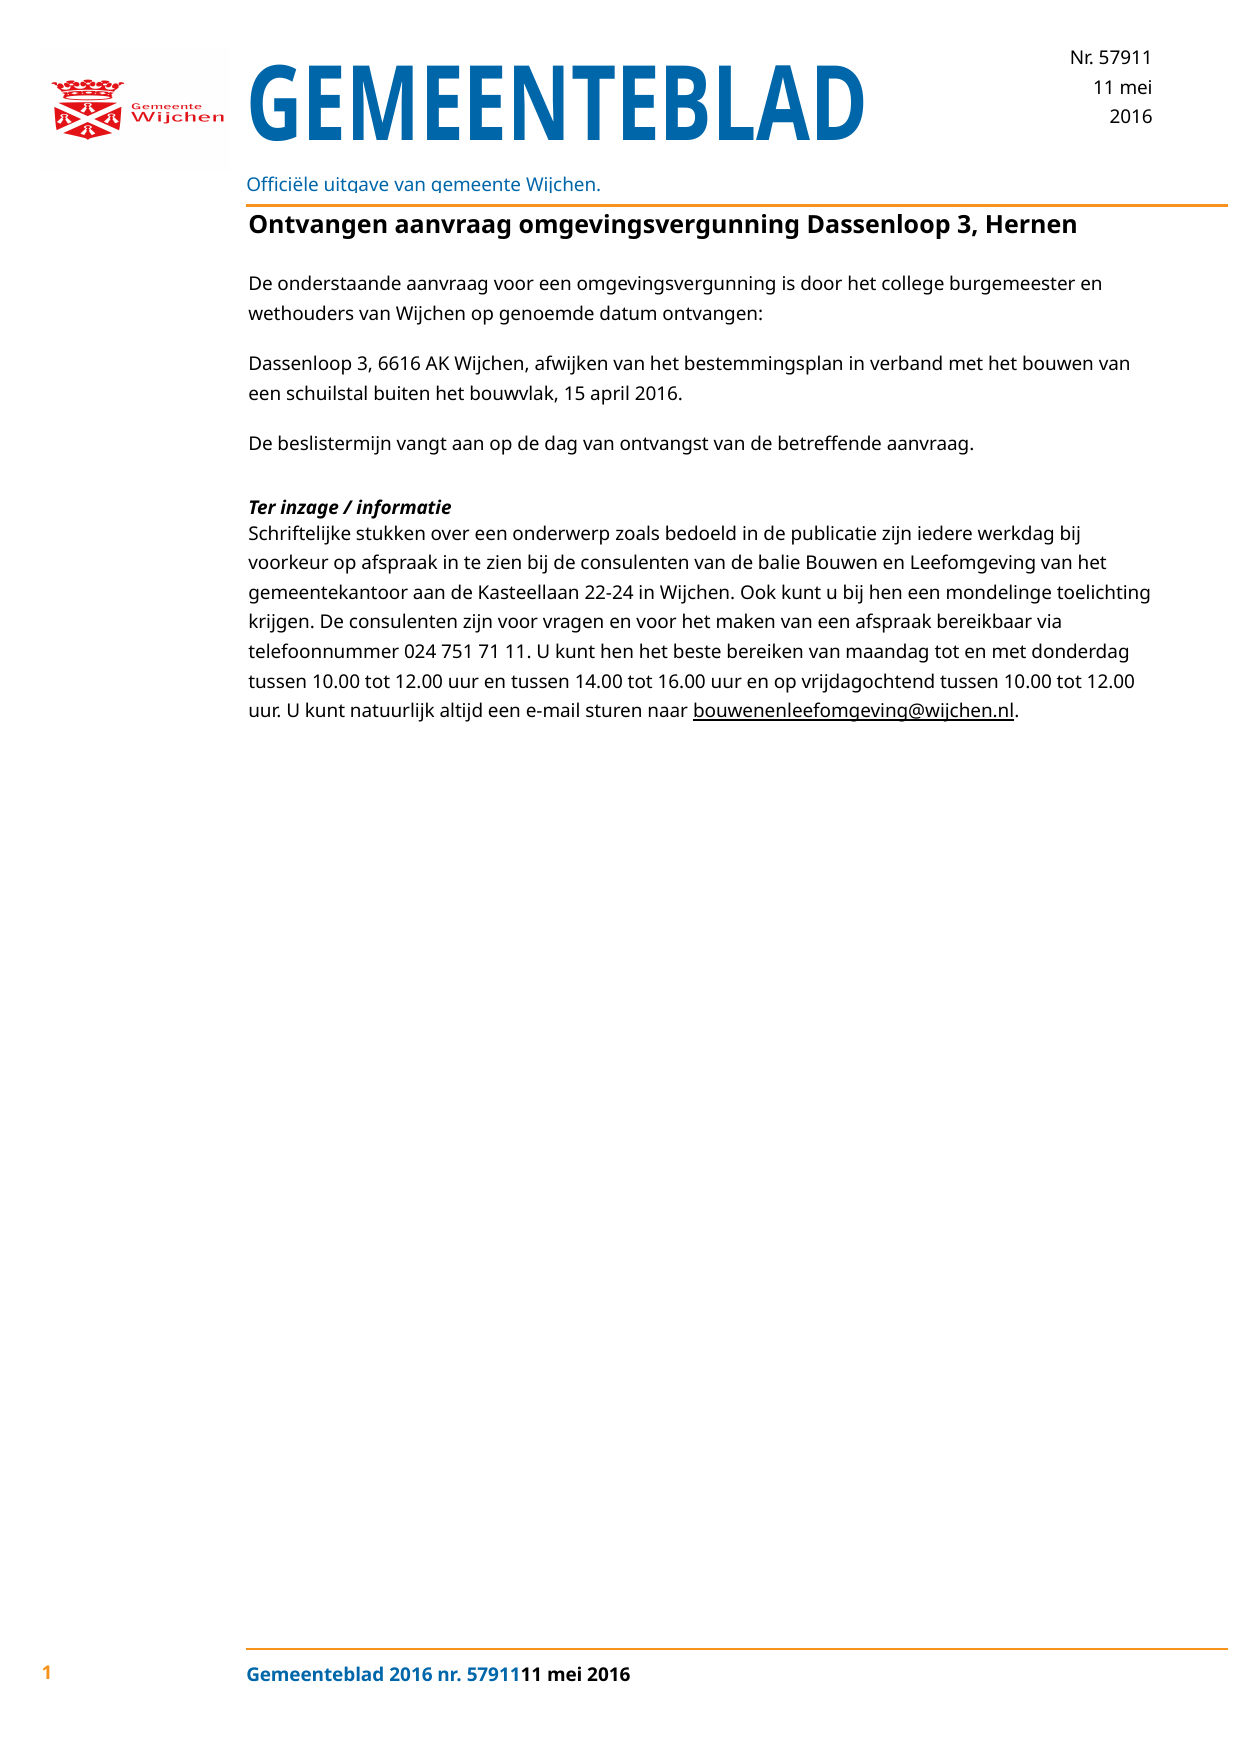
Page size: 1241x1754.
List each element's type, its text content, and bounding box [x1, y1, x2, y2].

text Schriftelijke stukken over een onderwerp zoals bedoeld in de publicatie zijn iedere werkdag bij voorkeur op afspraak in te zien bij de consulenten van de balie Bouwen en Leefomgeving van het gemeentekantoor aan de Kasteellaan 22-24 in Wijchen. Ook kunt u bij hen een mondelinge toelichting krijgen. De consulenten zijn voor vragen en voor het maken van een afspraak bereikbaar via telefoonnummer 024 751 71 11. U kunt hen het beste bereiken van maandag tot en met donderdag tussen 10.00 tot 12.00 uur en tussen 14.00 tot 16.00 uur en op vrijdagochtend tussen 10.00 tot 12.00 uur. U kunt natuurlijk altijd een e-mail sturen naar bouwenenleefomgeving@wijchen.nl. [248, 520, 1152, 723]
text Dassenloop 3, 6616 AK Wijchen, afwijken van het bestemmingsplan in verband met het bouwen van een schuilstal buiten het bouwvlak, 15 april 2016. [248, 350, 1152, 406]
text De onderstaande aanvraag voor een omgevingsvergunning is door het college burgemeester en wethouders van Wijchen op genoemde datum ontvangen: [248, 270, 1152, 326]
text De beslistermijn vangt aan op de dag van ontvangst van de betreffende aanvraag. [248, 430, 1152, 456]
text Ontvangen aanvraag omgevingsvergunning Dassenloop 3, Hernen [248, 207, 1152, 241]
text Ter inzage / informatie [248, 494, 1152, 520]
picture [41, 47, 231, 172]
